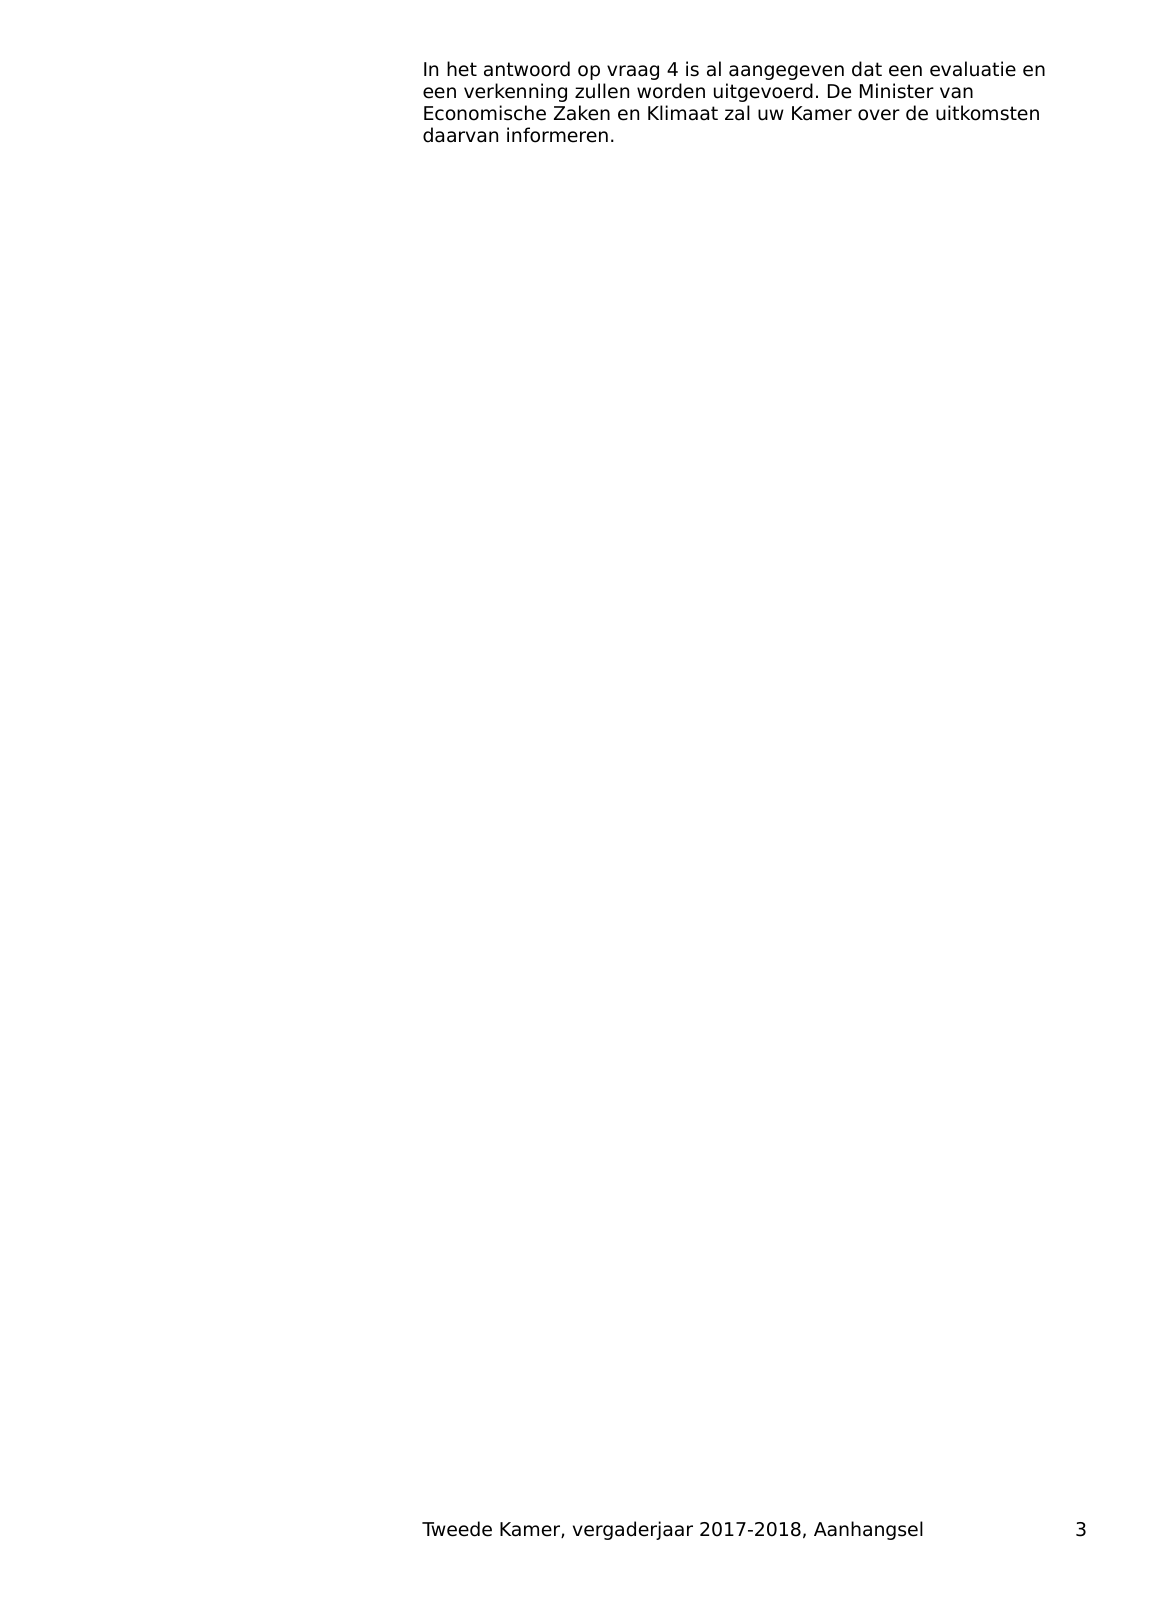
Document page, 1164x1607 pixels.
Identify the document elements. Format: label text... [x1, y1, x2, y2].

text In het antwoord op vraag 4 is al aangegeven dat een evaluatie en een verkenning zullen worden uitgevoerd. De Minister van Economische Zaken en Klimaat zal uw Kamer over de uitkomsten daarvan informeren. [422, 59, 1087, 147]
